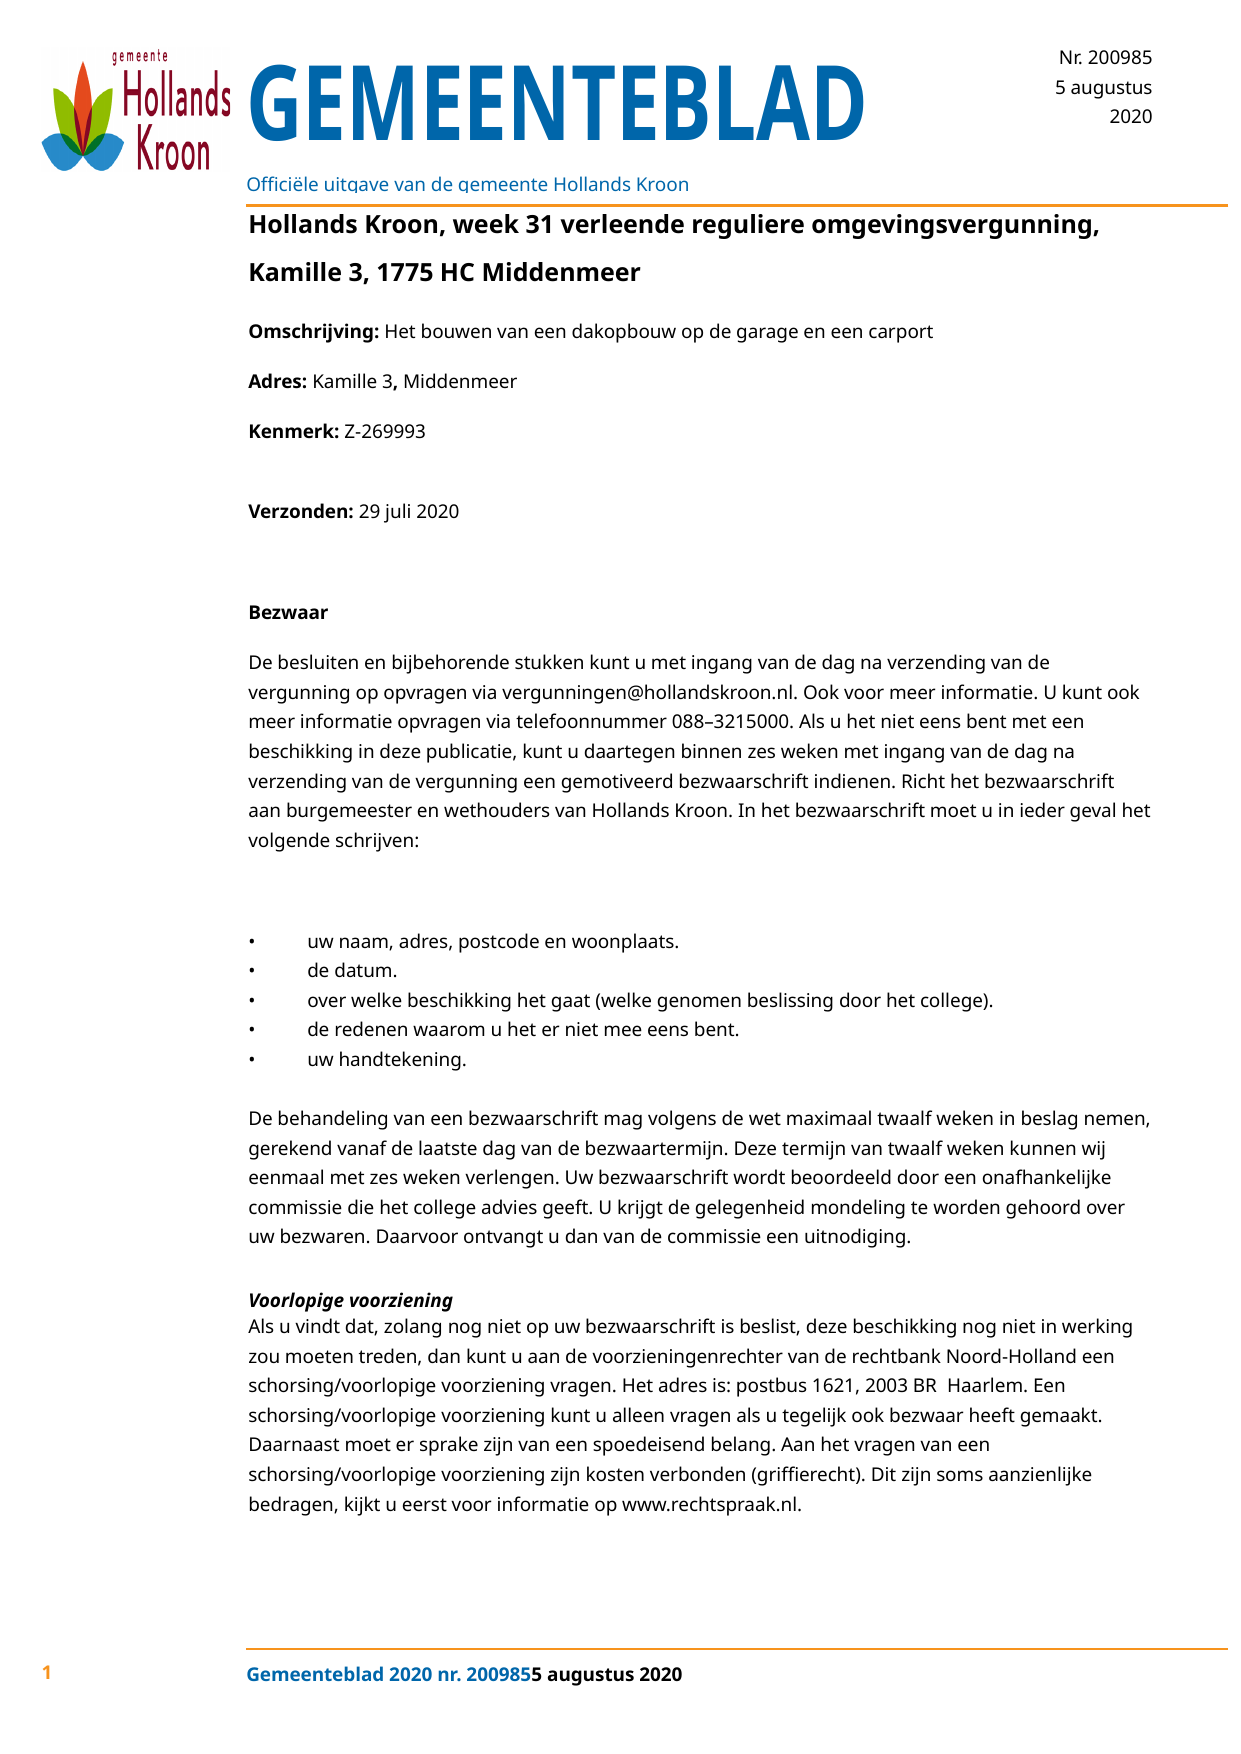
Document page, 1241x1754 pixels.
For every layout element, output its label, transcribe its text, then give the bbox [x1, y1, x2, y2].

picture [41, 47, 231, 172]
text Adres: Kamille 3, Middenmeer [248, 368, 1152, 394]
table_header [700, 469, 1152, 495]
list de datum. [248, 957, 1152, 983]
text Omschrijving: Het bouwen van een dakopbouw op de garage en een carport [248, 318, 1152, 344]
list over welke beschikking het gaat (welke genomen beslissing door het college). [248, 987, 1152, 1013]
text Hollands Kroon, week 31 verleende reguliere omgevingsvergunning, Kamille 3, 1775 HC Middenmeer [248, 207, 1152, 288]
list uw naam, adres, postcode en woonplaats. [248, 928, 1152, 953]
table_header [248, 469, 700, 495]
list de redenen waarom u het er niet mee eens bent. [248, 1017, 1152, 1042]
text Verzonden: 29 juli 2020 [248, 498, 1152, 524]
text Bezwaar [248, 599, 1152, 625]
text Kenmerk: Z-269993 [248, 419, 1152, 444]
text De behandeling van een bezwaarschrift mag volgens de wet maximaal twaalf weken in beslag nemen, gerekend vanaf de laatste dag van de bezwaartermijn. Deze termijn van twaalf weken kunnen wij eenmaal met zes weken verlengen. Uw bezwaarschrift wordt beoordeeld door een onafhankelijke commissie die het college advies geeft. U krijgt de gelegenheid mondeling te worden gehoord over uw bezwaren. Daarvoor ontvangt u dan van de commissie een uitnodiging. [248, 1105, 1152, 1249]
text Als u vindt dat, zolang nog niet op uw bezwaarschrift is beslist, deze beschikking nog niet in werking zou moeten treden, dan kunt u aan de voorzieningenrechter van de rechtbank Noord-Holland een schorsing/voorlopige voorziening vragen. Het adres is: postbus 1621, 2003 BR Haarlem. Een schorsing/voorlopige voorziening kunt u alleen vragen als u tegelijk ook bezwaar heeft gemaakt. Daarnaast moet er sprake zijn van een spoedeisend belang. Aan het vragen van een schorsing/voorlopige voorziening zijn kosten verbonden (griffierecht). Dit zijn soms aanzienlijke bedragen, kijkt u eerst voor informatie op www.rechtspraak.nl. [248, 1313, 1152, 1517]
text Voorlopige voorziening [248, 1288, 1152, 1313]
list uw handtekening. [248, 1046, 1152, 1072]
text De besluiten en bijbehorende stukken kunt u met ingang van de dag na verzending van de vergunning op opvragen via vergunningen@hollandskroon.nl. Ook voor meer informatie. U kunt ook meer informatie opvragen via telefoonnummer 088–3215000. Als u het niet eens bent met een beschikking in deze publicatie, kunt u daartegen binnen zes weken met ingang van de dag na verzending van de vergunning een gemotiveerd bezwaarschrift indienen. Richt het bezwaarschrift aan burgemeester en wethouders van Hollands Kroon. In het bezwaarschrift moet u in ieder geval het volgende schrijven: [248, 649, 1152, 853]
